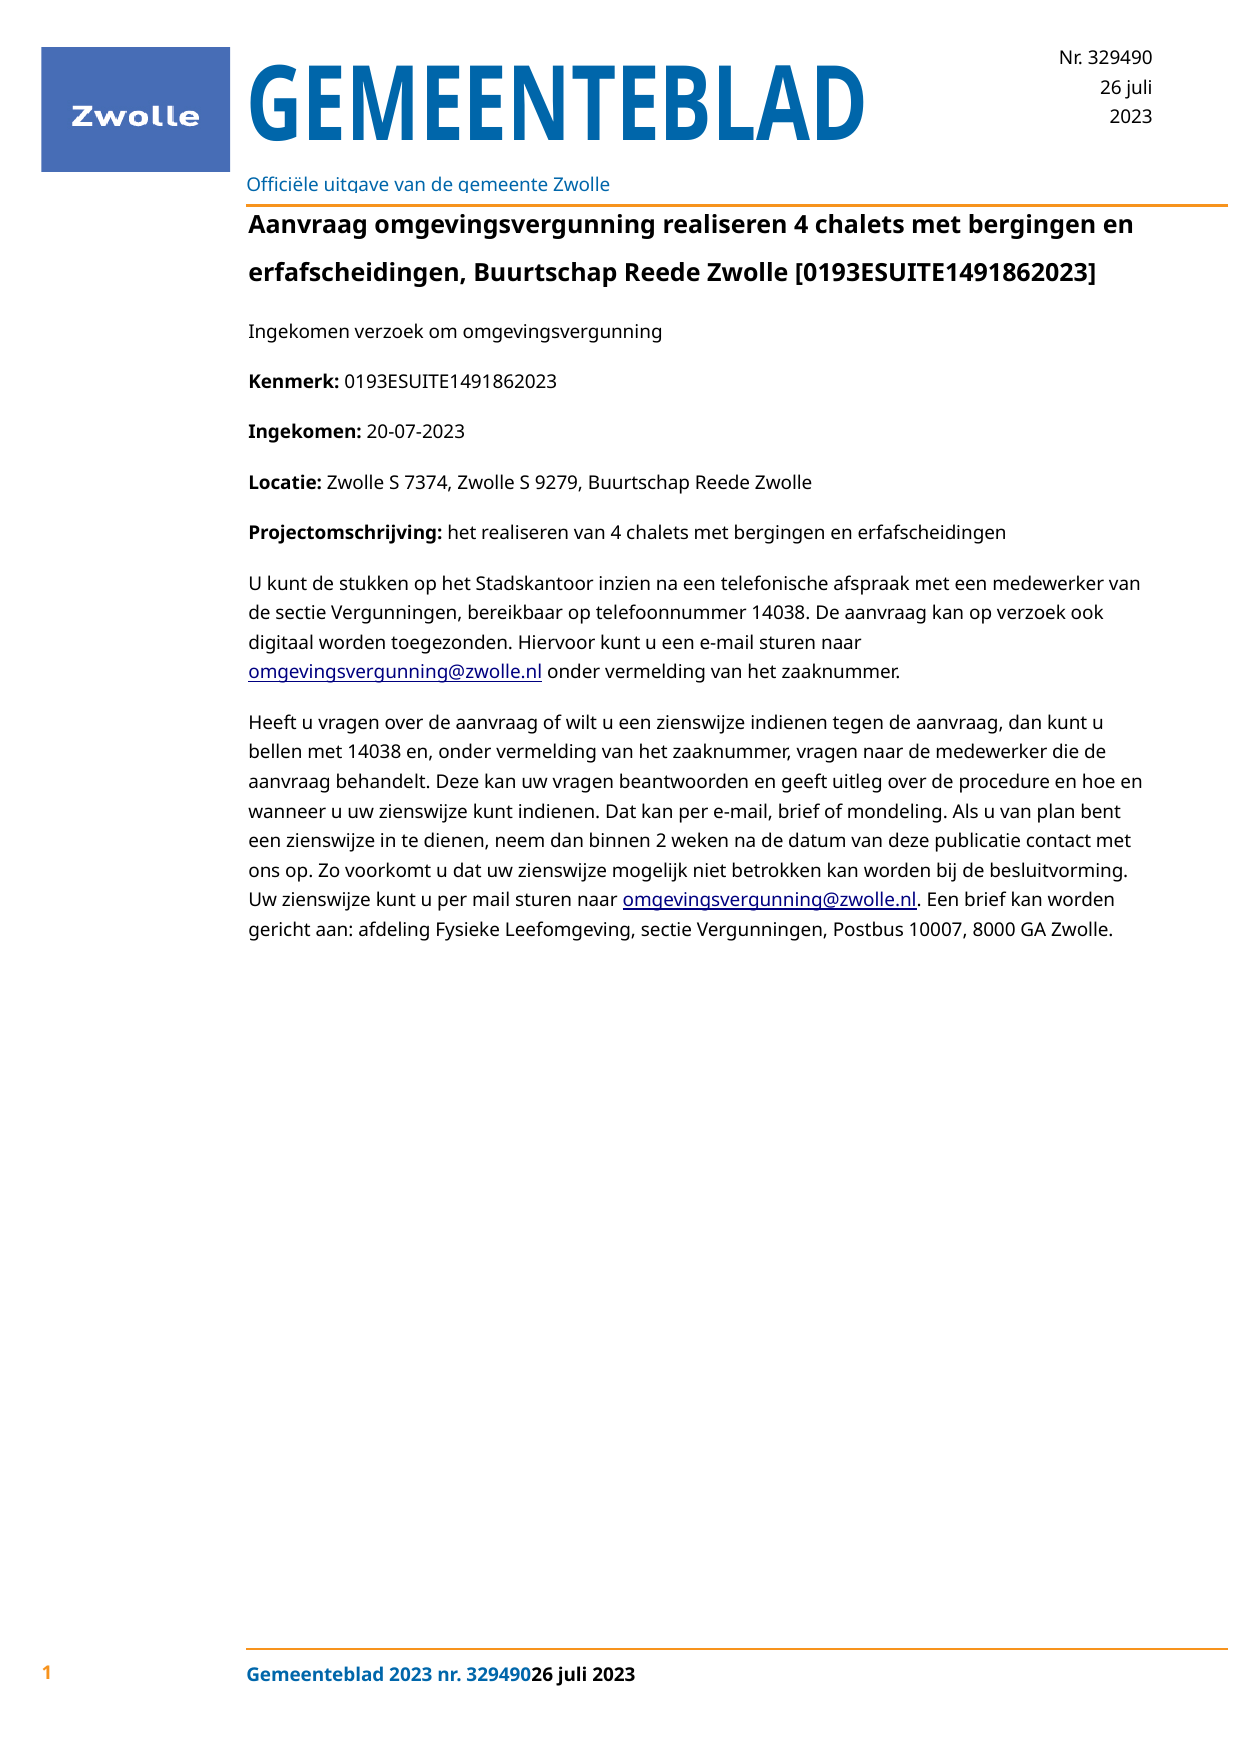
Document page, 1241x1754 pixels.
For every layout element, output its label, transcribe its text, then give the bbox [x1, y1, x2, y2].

text Heeft u vragen over de aanvraag of wilt u een zienswijze indienen tegen de aanvraag, dan kunt u bellen met 14038 en, onder vermelding van het zaaknummer, vragen naar de medewerker die de aanvraag behandelt. Deze kan uw vragen beantwoorden en geeft uitleg over de procedure en hoe en wanneer u uw zienswijze kunt indienen. Dat kan per e-mail, brief of mondeling. Als u van plan bent een zienswijze in te dienen, neem dan binnen 2 weken na de datum van deze publicatie contact met ons op. Zo voorkomt u dat uw zienswijze mogelijk niet betrokken kan worden bij de besluitvorming. Uw zienswijze kunt u per mail sturen naar omgevingsvergunning@zwolle.nl. Een brief kan worden gericht aan: afdeling Fysieke Leefomgeving, sectie Vergunningen, Postbus 10007, 8000 GA Zwolle. [248, 709, 1152, 942]
text Ingekomen: 20-07-2023 [248, 419, 1152, 444]
text Ingekomen verzoek om omgevingsvergunning [248, 318, 1152, 344]
text Aanvraag omgevingsvergunning realiseren 4 chalets met bergingen en erfafscheidingen, Buurtschap Reede Zwolle [0193ESUITE1491862023] [248, 207, 1152, 288]
text Locatie: Zwolle S 7374, Zwolle S 9279, Buurtschap Reede Zwolle [248, 469, 1152, 495]
picture [41, 47, 231, 172]
text Kenmerk: 0193ESUITE1491862023 [248, 368, 1152, 394]
text Projectomschrijving: het realiseren van 4 chalets met bergingen en erfafscheidingen [248, 519, 1152, 545]
text U kunt de stukken op het Stadskantoor inzien na een telefonische afspraak met een medewerker van de sectie Vergunningen, bereikbaar op telefoonnummer 14038. De aanvraag kan op verzoek ook digitaal worden toegezonden. Hiervoor kunt u een e-mail sturen naar omgevingsvergunning@zwolle.nl onder vermelding van het zaaknummer. [248, 570, 1152, 684]
